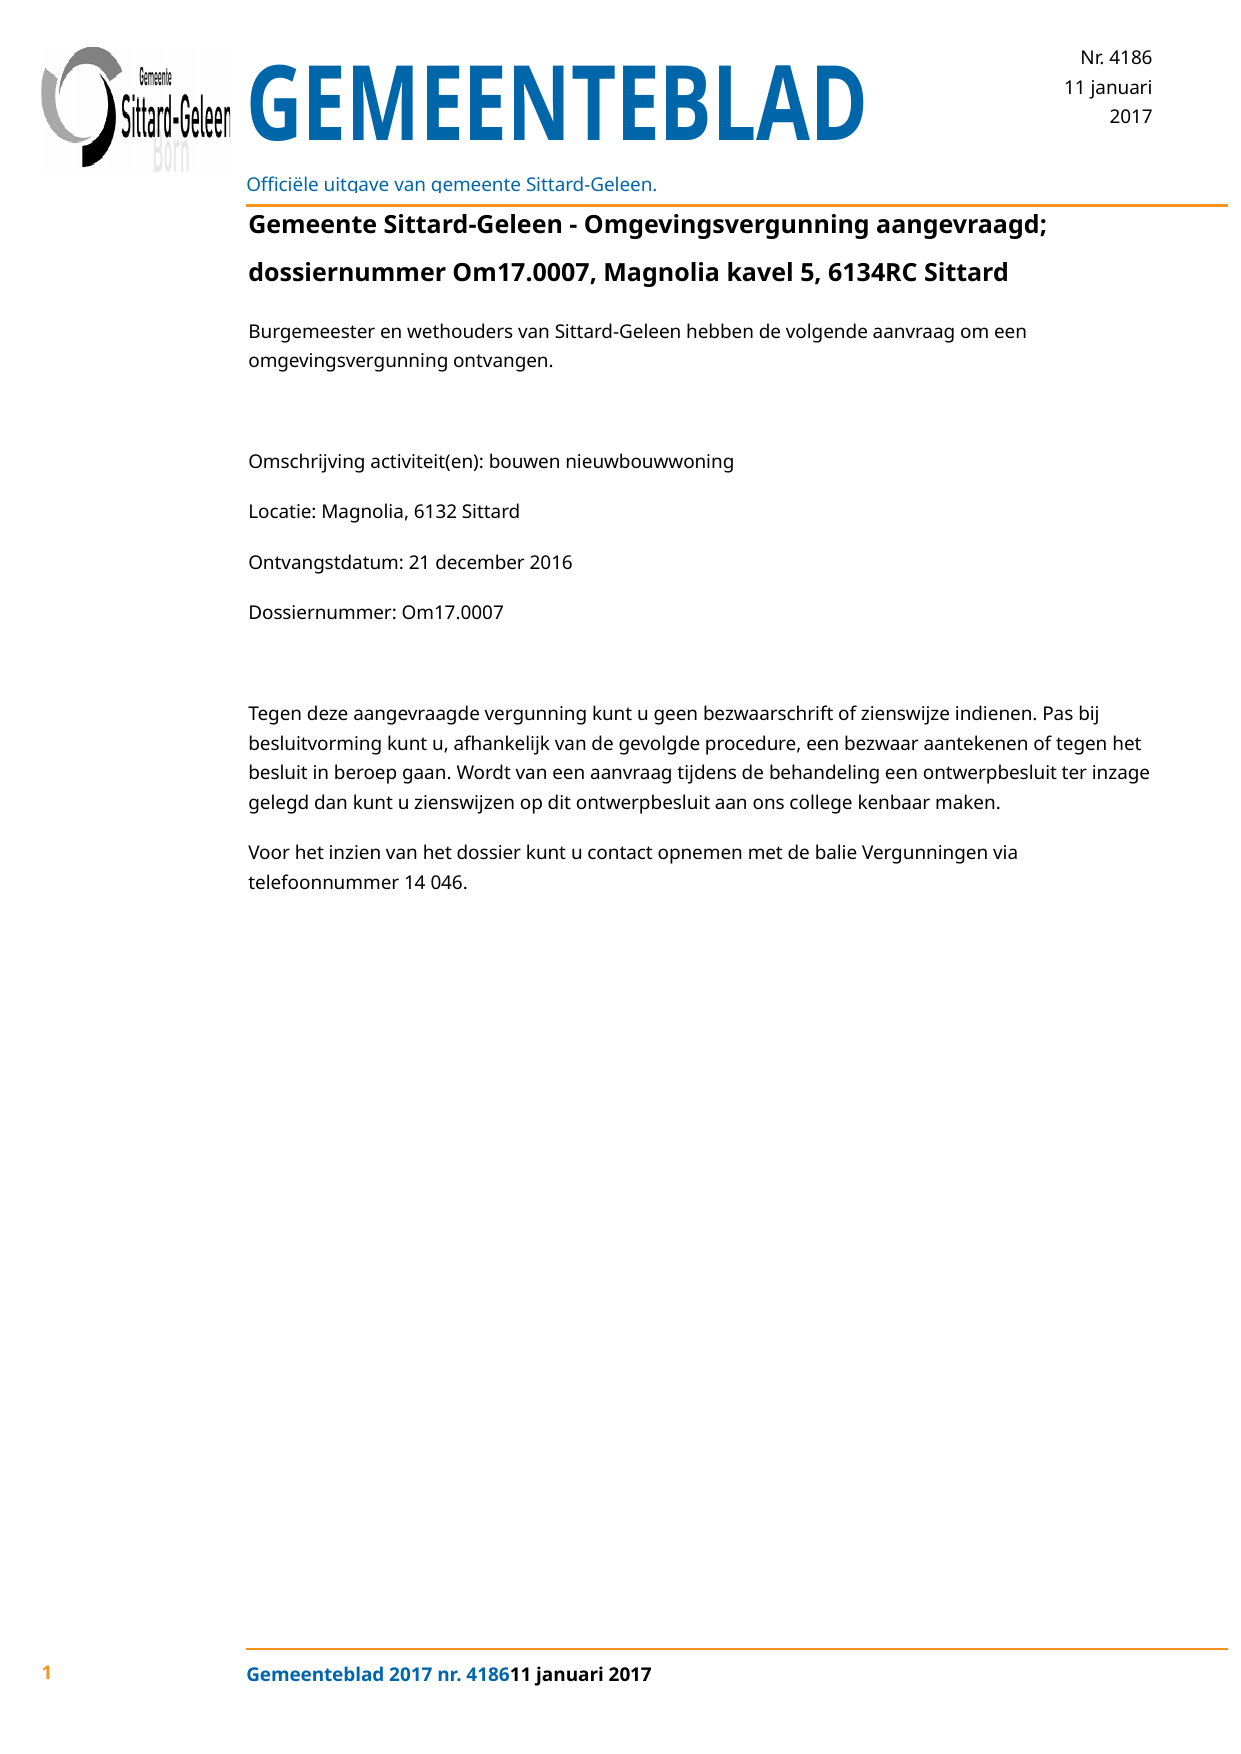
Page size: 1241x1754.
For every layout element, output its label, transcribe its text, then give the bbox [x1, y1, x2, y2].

text Gemeente Sittard-Geleen - Omgevingsvergunning aangevraagd; dossiernummer Om17.0007, Magnolia kavel 5, 6134RC Sittard [248, 207, 1152, 288]
text Burgemeester en wethouders van Sittard-Geleen hebben de volgende aanvraag om een omgevingsvergunning ontvangen. [248, 318, 1152, 373]
text Locatie: Magnolia, 6132 Sittard [248, 499, 1152, 524]
text Voor het inzien van het dossier kunt u contact opnemen met de balie Vergunningen via telefoonnummer 14 046. [248, 839, 1152, 895]
text Tegen deze aangevraagde vergunning kunt u geen bezwaarschrift of zienswijze indienen. Pas bij besluitvorming kunt u, afhankelijk van de gevolgde procedure, een bezwaar aantekenen of tegen het besluit in beroep gaan. Wordt van een aanvraag tijdens de behandeling een ontwerpbesluit ter inzage gelegd dan kunt u zienswijzen op dit ontwerpbesluit aan ons college kenbaar maken. [248, 700, 1152, 815]
text Ontvangstdatum: 21 december 2016 [248, 549, 1152, 575]
text Dossiernummer: Om17.0007 [248, 599, 1152, 625]
text Omschrijving activiteit(en): bouwen nieuwbouwwoning [248, 448, 1152, 474]
picture [41, 47, 231, 172]
